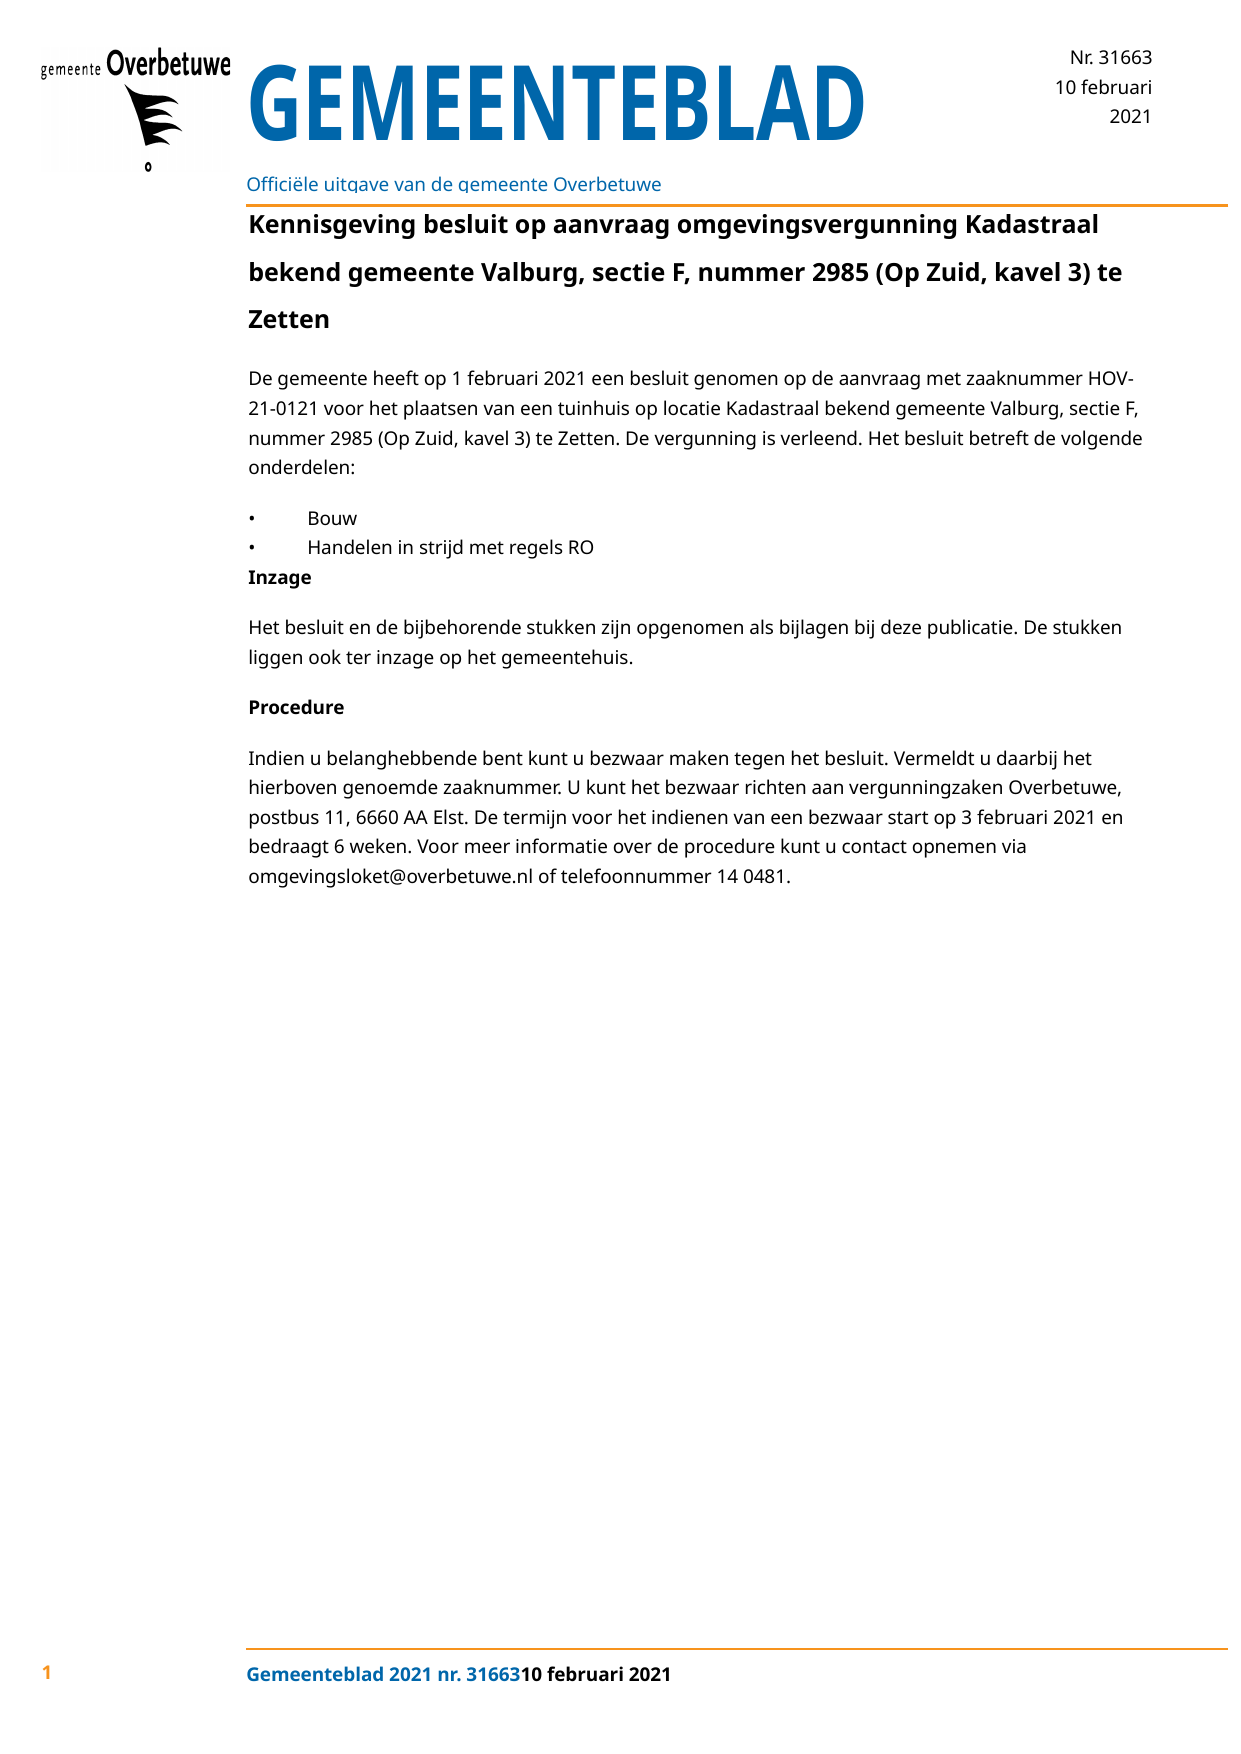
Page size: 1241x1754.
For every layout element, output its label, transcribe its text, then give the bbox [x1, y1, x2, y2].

text Indien u belanghebbende bent kunt u bezwaar maken tegen het besluit. Vermeldt u daarbij het hierboven genoemde zaaknummer. U kunt het bezwaar richten aan vergunningzaken Overbetuwe, postbus 11, 6660 AA Elst. De termijn voor het indienen van een bezwaar start op 3 februari 2021 en bedraagt 6 weken. Voor meer informatie over de procedure kunt u contact opnemen via omgevingsloket@overbetuwe.nl of telefoonnummer 14 0481. [248, 745, 1152, 889]
text De gemeente heeft op 1 februari 2021 een besluit genomen op de aanvraag met zaaknummer HOV-21-0121 voor het plaatsen van een tuinhuis op locatie Kadastraal bekend gemeente Valburg, sectie F, nummer 2985 (Op Zuid, kavel 3) te Zetten. De vergunning is verleend. Het besluit betreft de volgende onderdelen: [248, 366, 1152, 480]
text Inzage [248, 564, 1152, 589]
picture [41, 47, 231, 172]
list Handelen in strijd met regels RO [248, 534, 1152, 560]
text Kennisgeving besluit op aanvraag omgevingsvergunning Kadastraal bekend gemeente Valburg, sectie F, nummer 2985 (Op Zuid, kavel 3) te Zetten [248, 207, 1152, 336]
text Procedure [248, 694, 1152, 720]
text Het besluit en de bijbehorende stukken zijn opgenomen als bijlagen bij deze publicatie. De stukken liggen ook ter inzage op het gemeentehuis. [248, 614, 1152, 669]
list Bouw [248, 505, 1152, 530]
